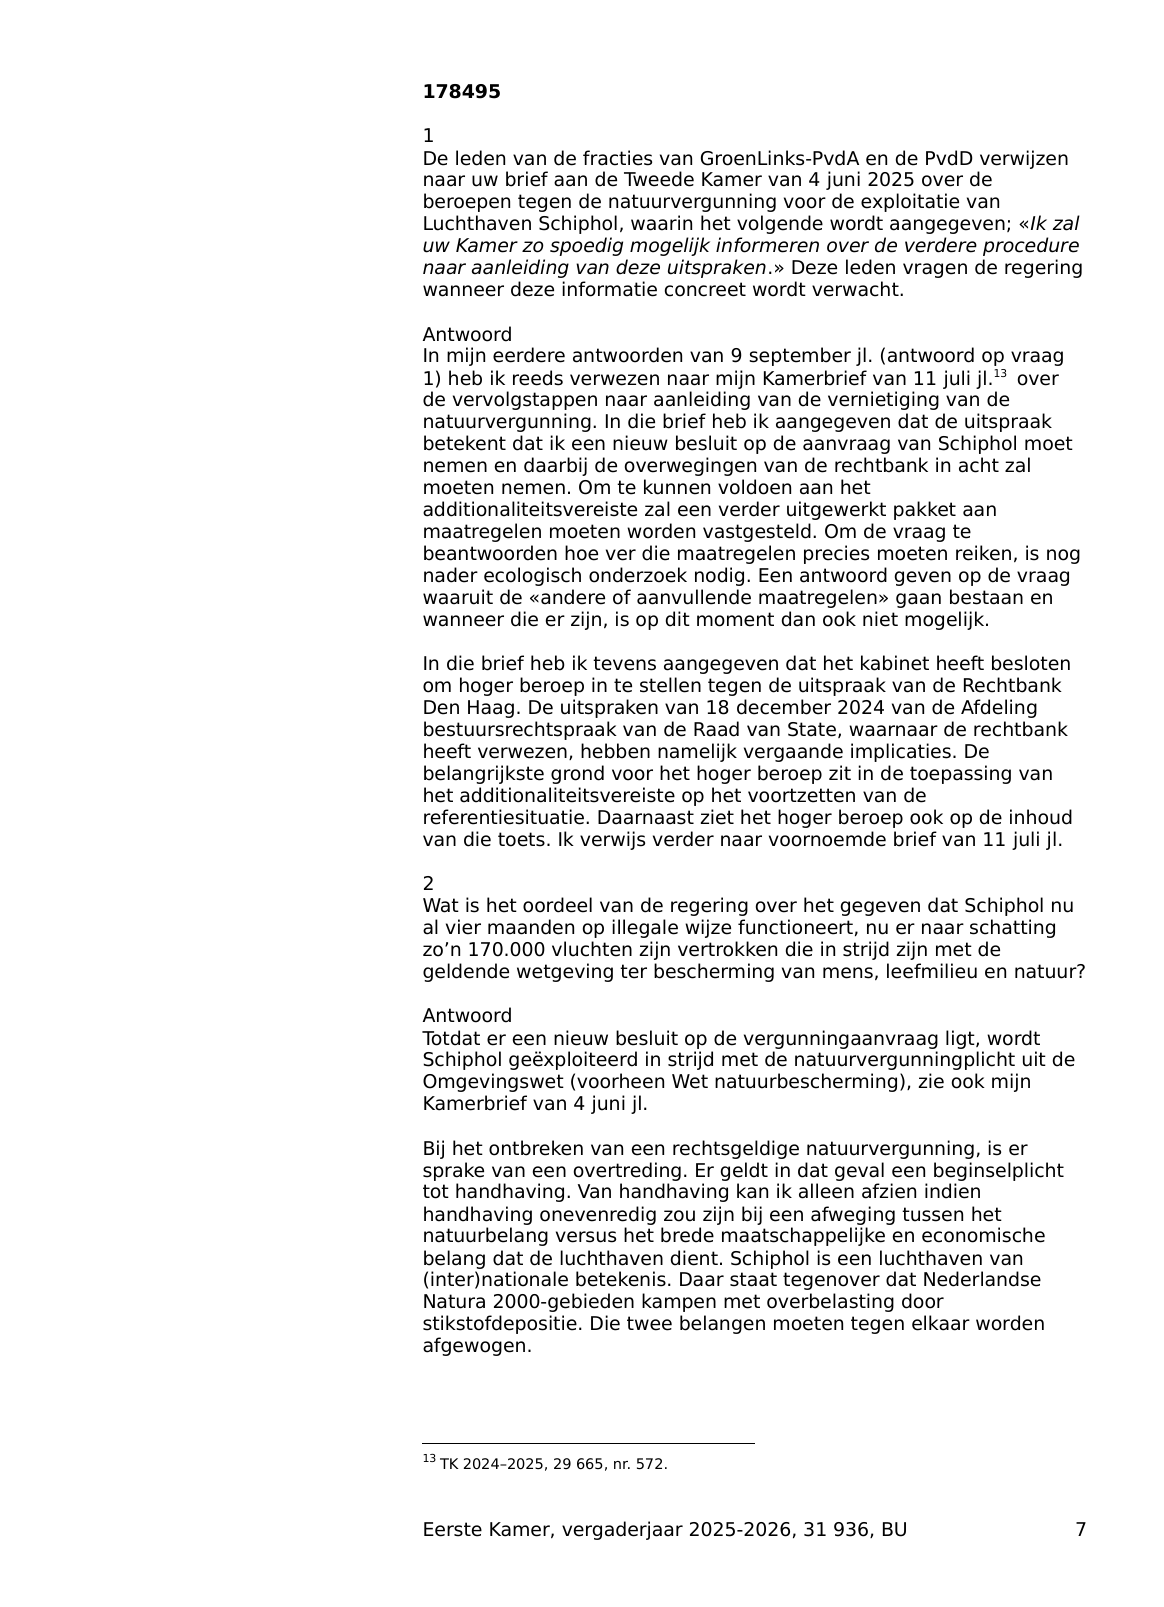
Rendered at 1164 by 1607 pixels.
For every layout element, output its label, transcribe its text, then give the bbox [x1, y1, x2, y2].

text In die brief heb ik tevens aangegeven dat het kabinet heeft besloten om hoger beroep in te stellen tegen de uitspraak van de Rechtbank Den Haag. De uitspraken van 18 december 2024 van de Afdeling bestuursrechtspraak van de Raad van State, waarnaar de rechtbank heeft verwezen, hebben namelijk vergaande implicaties. De belangrijkste grond voor het hoger beroep zit in de toepassing van het additionaliteitsvereiste op het voortzetten van de referentiesituatie. Daarnaast ziet het hoger beroep ook op de inhoud van die toets. Ik verwijs verder naar voornoemde brief van 11 juli jl. [422, 653, 1087, 851]
text TK 2024–2025, 29 665, nr. 572. [422, 1452, 1087, 1474]
text 2 [422, 873, 1087, 895]
text Antwoord [422, 1005, 1087, 1027]
text Antwoord [422, 323, 1087, 345]
text 1 [422, 125, 1087, 147]
text Bij het ontbreken van een rechtsgeldige natuurvergunning, is er sprake van een overtreding. Er geldt in dat geval een beginselplicht tot handhaving. Van handhaving kan ik alleen afzien indien handhaving onevenredig zou zijn bij een afweging tussen het natuurbelang versus het brede maatschappelijke en economische belang dat de luchthaven dient. Schiphol is een luchthaven van (inter)nationale betekenis. Daar staat tegenover dat Nederlandse Natura 2000-gebieden kampen met overbelasting door stikstofdepositie. Die twee belangen moeten tegen elkaar worden afgewogen. [422, 1137, 1087, 1357]
text Totdat er een nieuw besluit op de vergunningaanvraag ligt, wordt Schiphol geëxploiteerd in strijd met de natuurvergunningplicht uit de Omgevingswet (voorheen Wet natuurbescherming), zie ook mijn Kamerbrief van 4 juni jl. [422, 1027, 1087, 1115]
text Wat is het oordeel van de regering over het gegeven dat Schiphol nu al vier maanden op illegale wijze functioneert, nu er naar schatting zo’n 170.000 vluchten zijn vertrokken die in strijd zijn met de geldende wetgeving ter bescherming van mens, leefmilieu en natuur? [422, 895, 1087, 983]
subtitle 178495 [422, 81, 1087, 103]
text De leden van de fracties van GroenLinks-PvdA en de PvdD verwijzen naar uw brief aan de Tweede Kamer van 4 juni 2025 over de beroepen tegen de natuurvergunning voor de exploitatie van Luchthaven Schiphol, waarin het volgende wordt aangegeven; «Ik zal uw Kamer zo spoedig mogelijk informeren over de verdere procedure naar aanleiding van deze uitspraken.» Deze leden vragen de regering wanneer deze informatie concreet wordt verwacht. [422, 147, 1087, 301]
text In mijn eerdere antwoorden van 9 september jl. (antwoord op vraag 1) heb ik reeds verwezen naar mijn Kamerbrief van 11 juli jl. over de vervolgstappen naar aanleiding van de vernietiging van de natuurvergunning. In die brief heb ik aangegeven dat de uitspraak betekent dat ik een nieuw besluit op de aanvraag van Schiphol moet nemen en daarbij de overwegingen van de rechtbank in acht zal moeten nemen. Om te kunnen voldoen aan het additionaliteitsvereiste zal een verder uitgewerkt pakket aan maatregelen moeten worden vastgesteld. Om de vraag te beantwoorden hoe ver die maatregelen precies moeten reiken, is nog nader ecologisch onderzoek nodig. Een antwoord geven op de vraag waaruit de «andere of aanvullende maatregelen» gaan bestaan en wanneer die er zijn, is op dit moment dan ook niet mogelijk. [422, 345, 1087, 631]
